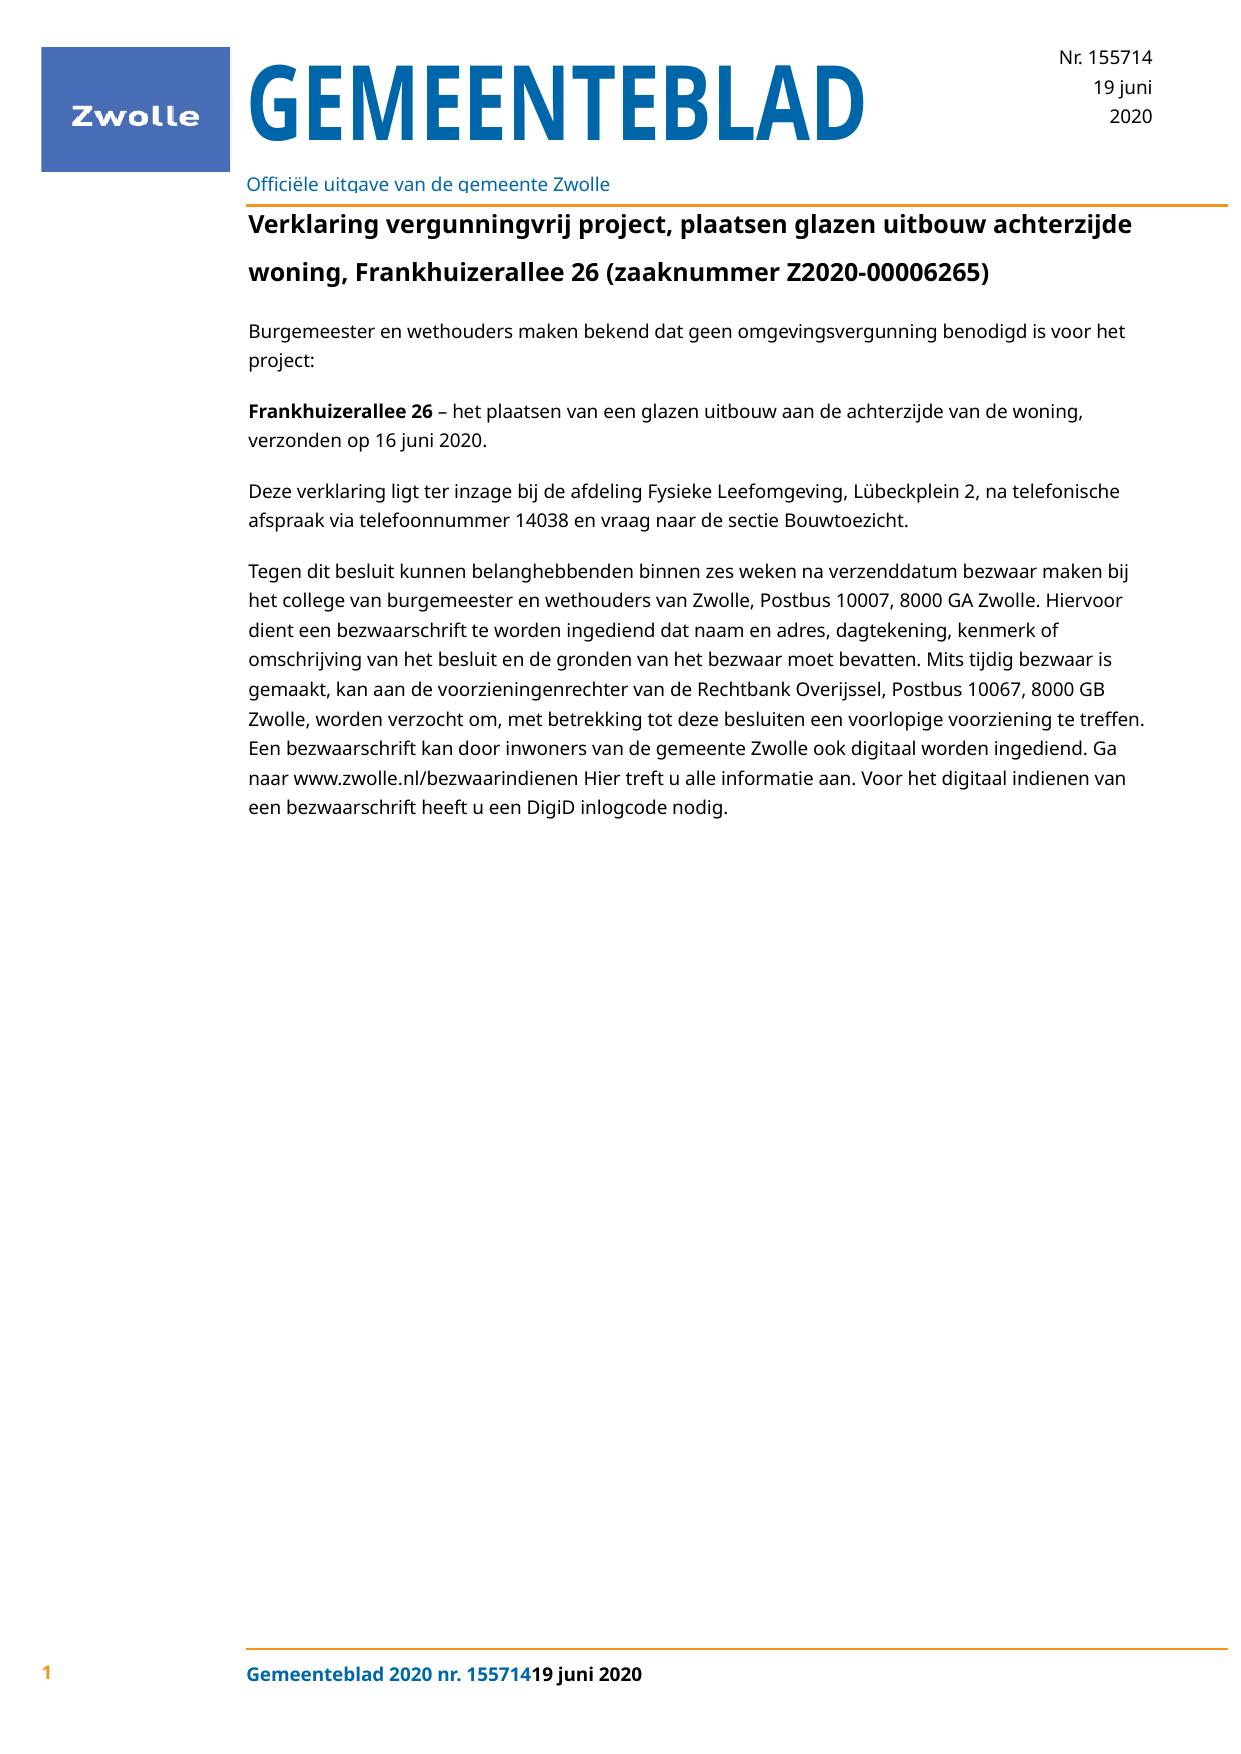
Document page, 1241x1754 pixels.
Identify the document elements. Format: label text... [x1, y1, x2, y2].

text Deze verklaring ligt ter inzage bij de afdeling Fysieke Leefomgeving, Lübeckplein 2, na telefonische afspraak via telefoonnummer 14038 en vraag naar de sectie Bouwtoezicht. [248, 478, 1152, 533]
text Frankhuizerallee 26 – het plaatsen van een glazen uitbouw aan de achterzijde van de woning, verzonden op 16 juni 2020. [248, 398, 1152, 453]
text Tegen dit besluit kunnen belanghebbenden binnen zes weken na verzenddatum bezwaar maken bij het college van burgemeester en wethouders van Zwolle, Postbus 10007, 8000 GA Zwolle. Hiervoor dient een bezwaarschrift te worden ingediend dat naam en adres, dagtekening, kenmerk of omschrijving van het besluit en de gronden van het bezwaar moet bevatten. Mits tijdig bezwaar is gemaakt, kan aan de voorzieningenrechter van de Rechtbank Overijssel, Postbus 10067, 8000 GB Zwolle, worden verzocht om, met betrekking tot deze besluiten een voorlopige voorziening te treffen. Een bezwaarschrift kan door inwoners van de gemeente Zwolle ook digitaal worden ingediend. Ga naar www.zwolle.nl/bezwaarindienen Hier treft u alle informatie aan. Voor het digitaal indienen van een bezwaarschrift heeft u een DigiD inlogcode nodig. [248, 558, 1152, 820]
picture [41, 47, 231, 172]
text Verklaring vergunningvrij project, plaatsen glazen uitbouw achterzijde woning, Frankhuizerallee 26 (zaaknummer Z2020-00006265) [248, 207, 1152, 288]
text Burgemeester en wethouders maken bekend dat geen omgevingsvergunning benodigd is voor het project: [248, 318, 1152, 373]
